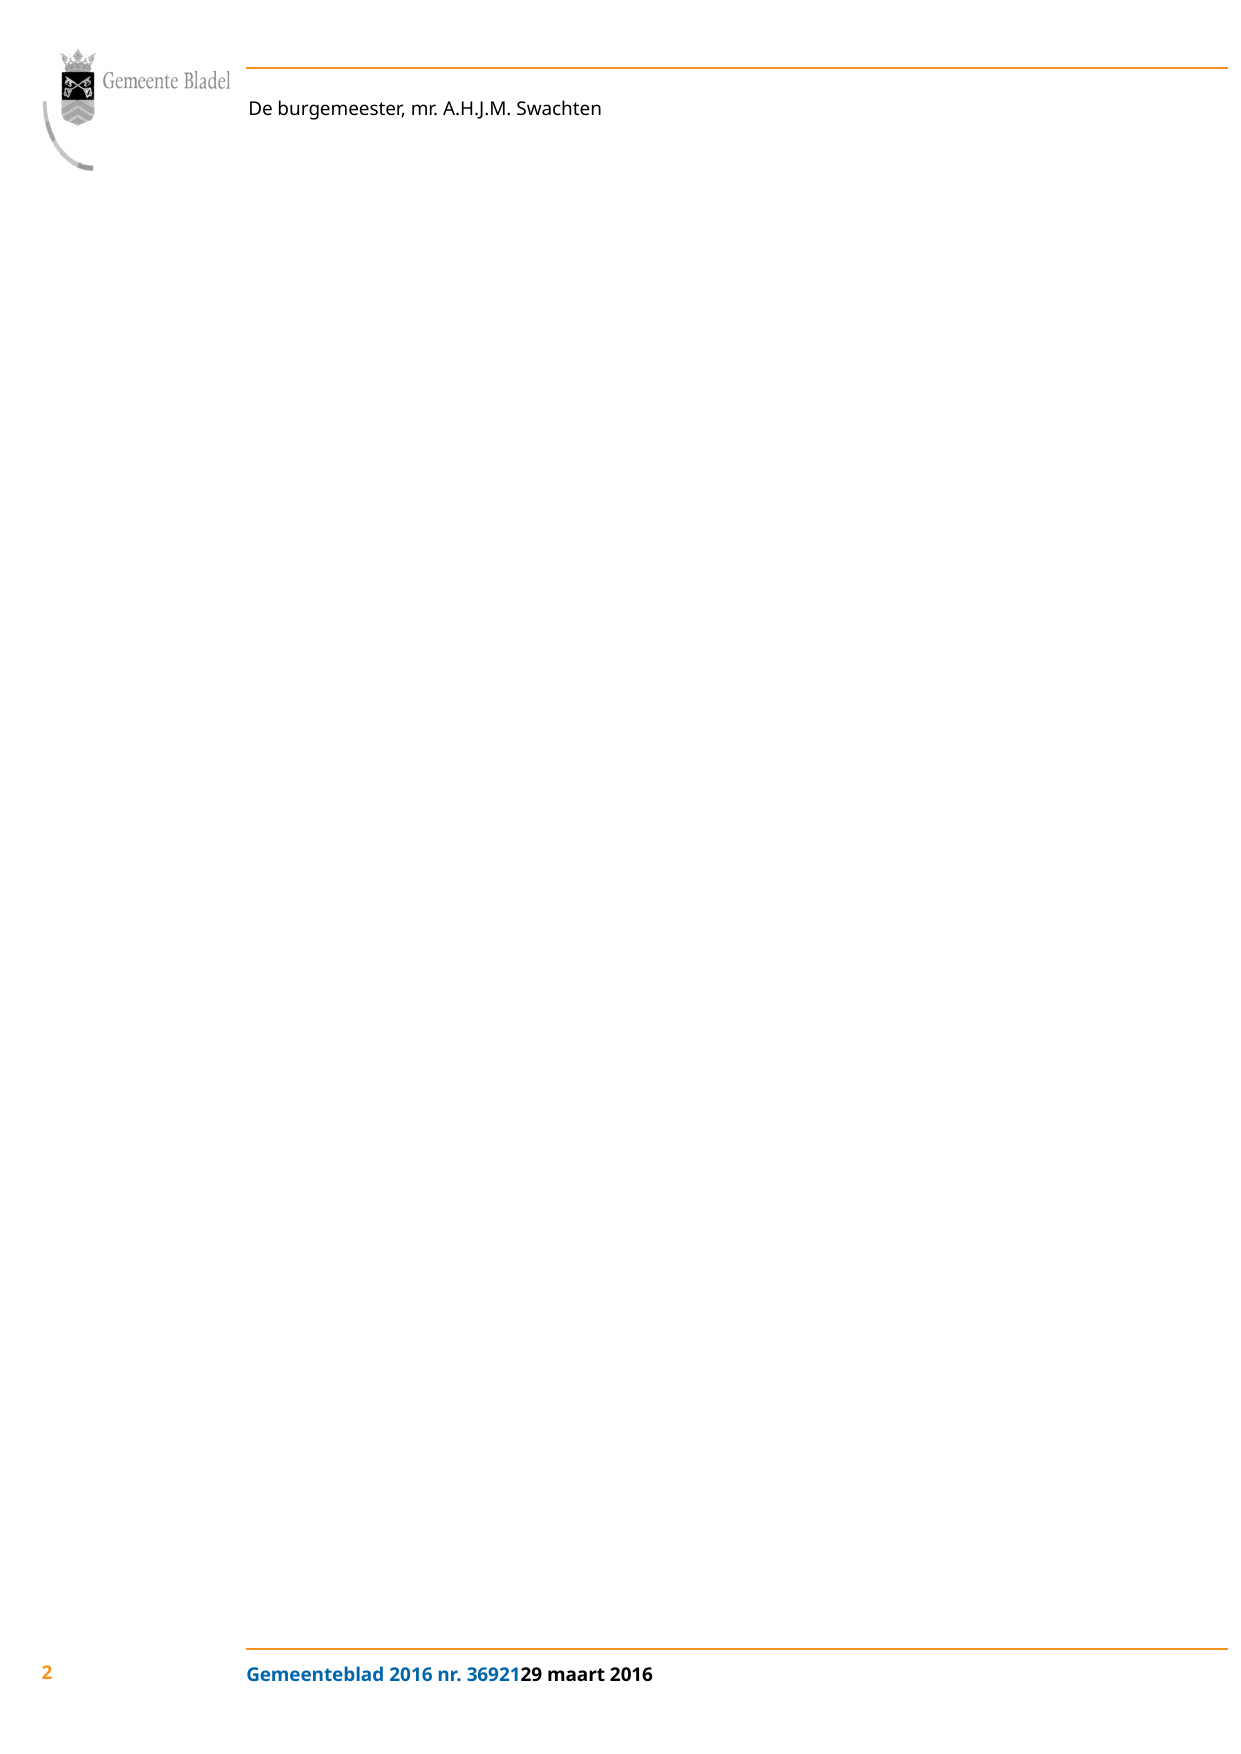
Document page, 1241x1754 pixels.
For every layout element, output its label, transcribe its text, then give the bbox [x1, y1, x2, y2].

picture [41, 47, 231, 172]
text De burgemeester, mr. A.H.J.M. Swachten [248, 95, 1152, 121]
